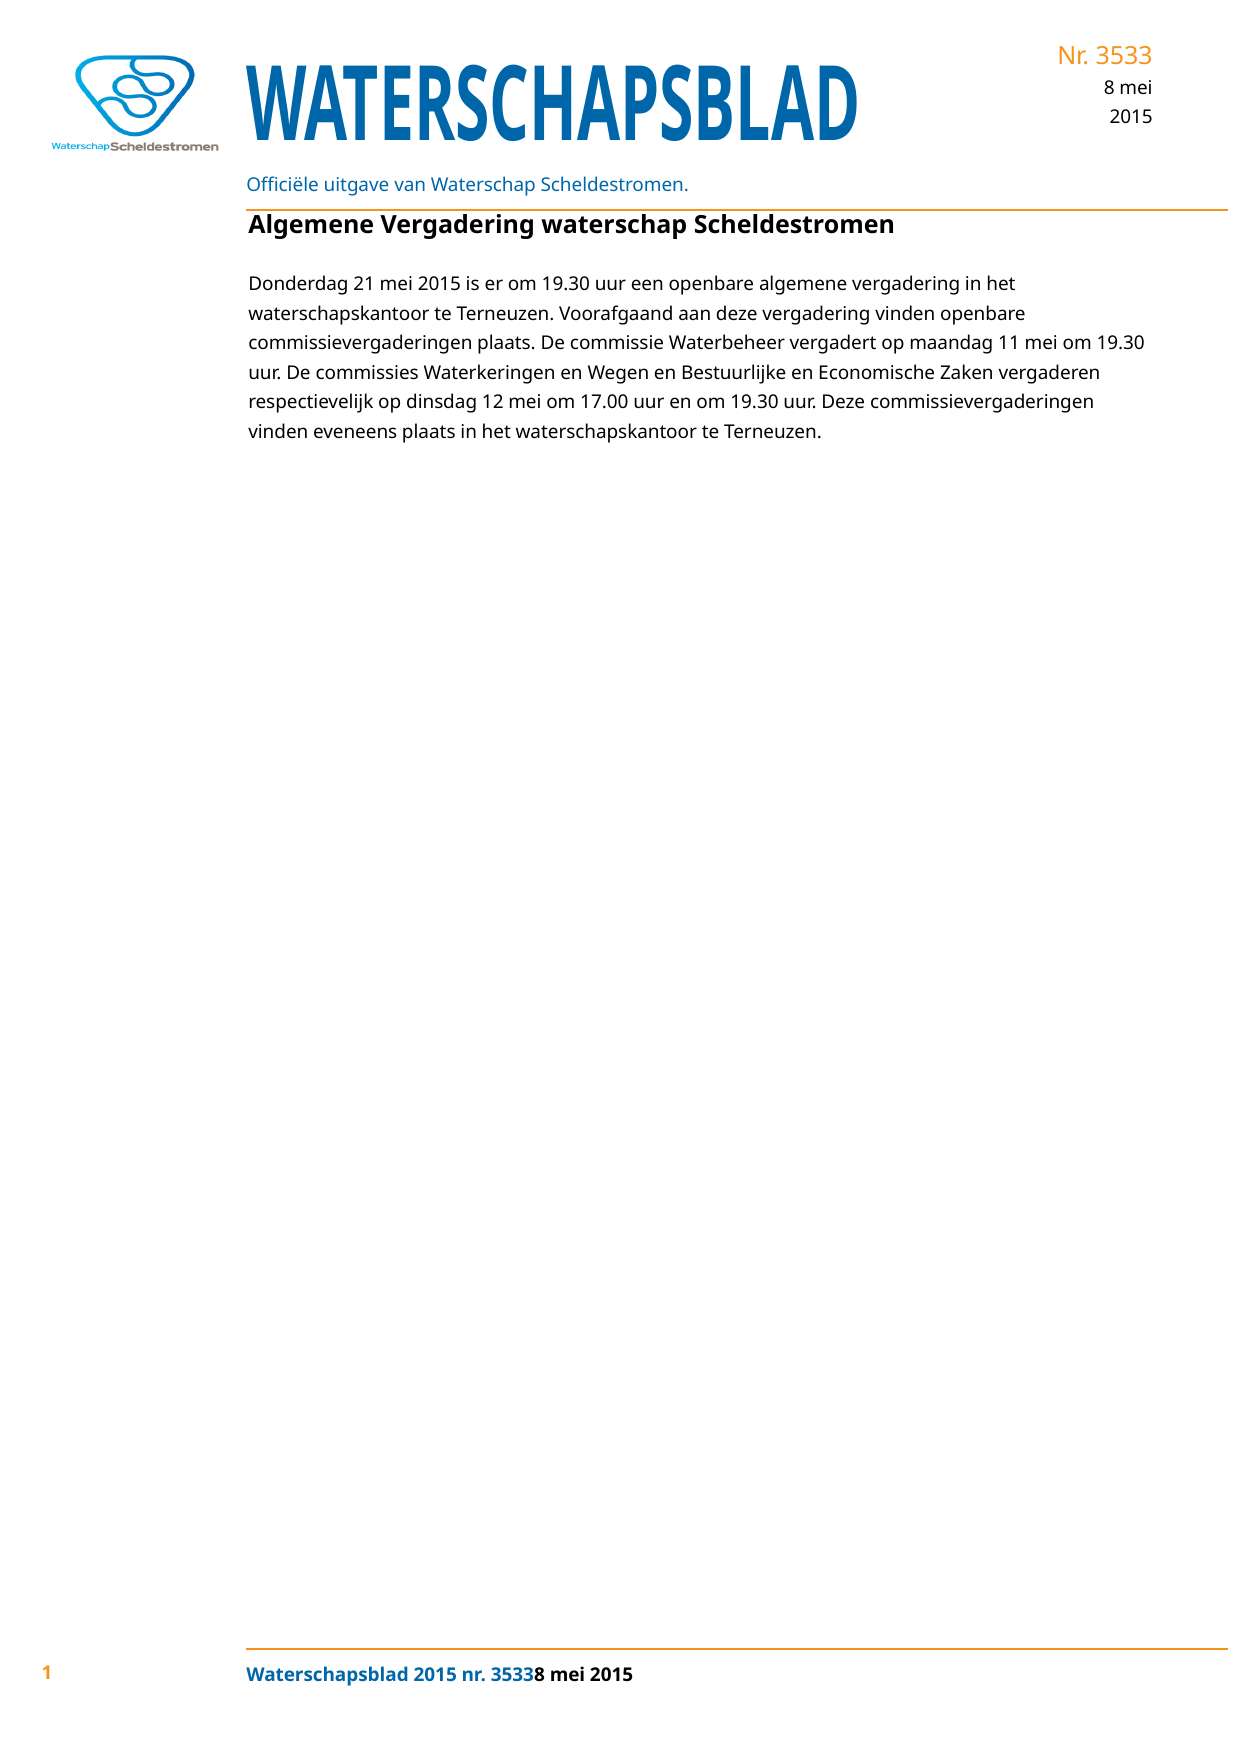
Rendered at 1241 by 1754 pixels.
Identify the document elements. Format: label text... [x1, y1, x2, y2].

picture [41, 47, 231, 172]
text Algemene Vergadering waterschap Scheldestromen [248, 211, 1152, 241]
text Donderdag 21 mei 2015 is er om 19.30 uur een openbare algemene vergadering in het waterschapskantoor te Terneuzen. Voorafgaand aan deze vergadering vinden openbare commissievergaderingen plaats. De commissie Waterbeheer vergadert op maandag 11 mei om 19.30 uur. De commissies Waterkeringen en Wegen en Bestuurlijke en Economische Zaken vergaderen respectievelijk op dinsdag 12 mei om 17.00 uur en om 19.30 uur. Deze commissievergaderingen vinden eveneens plaats in het waterschapskantoor te Terneuzen. [248, 270, 1152, 444]
